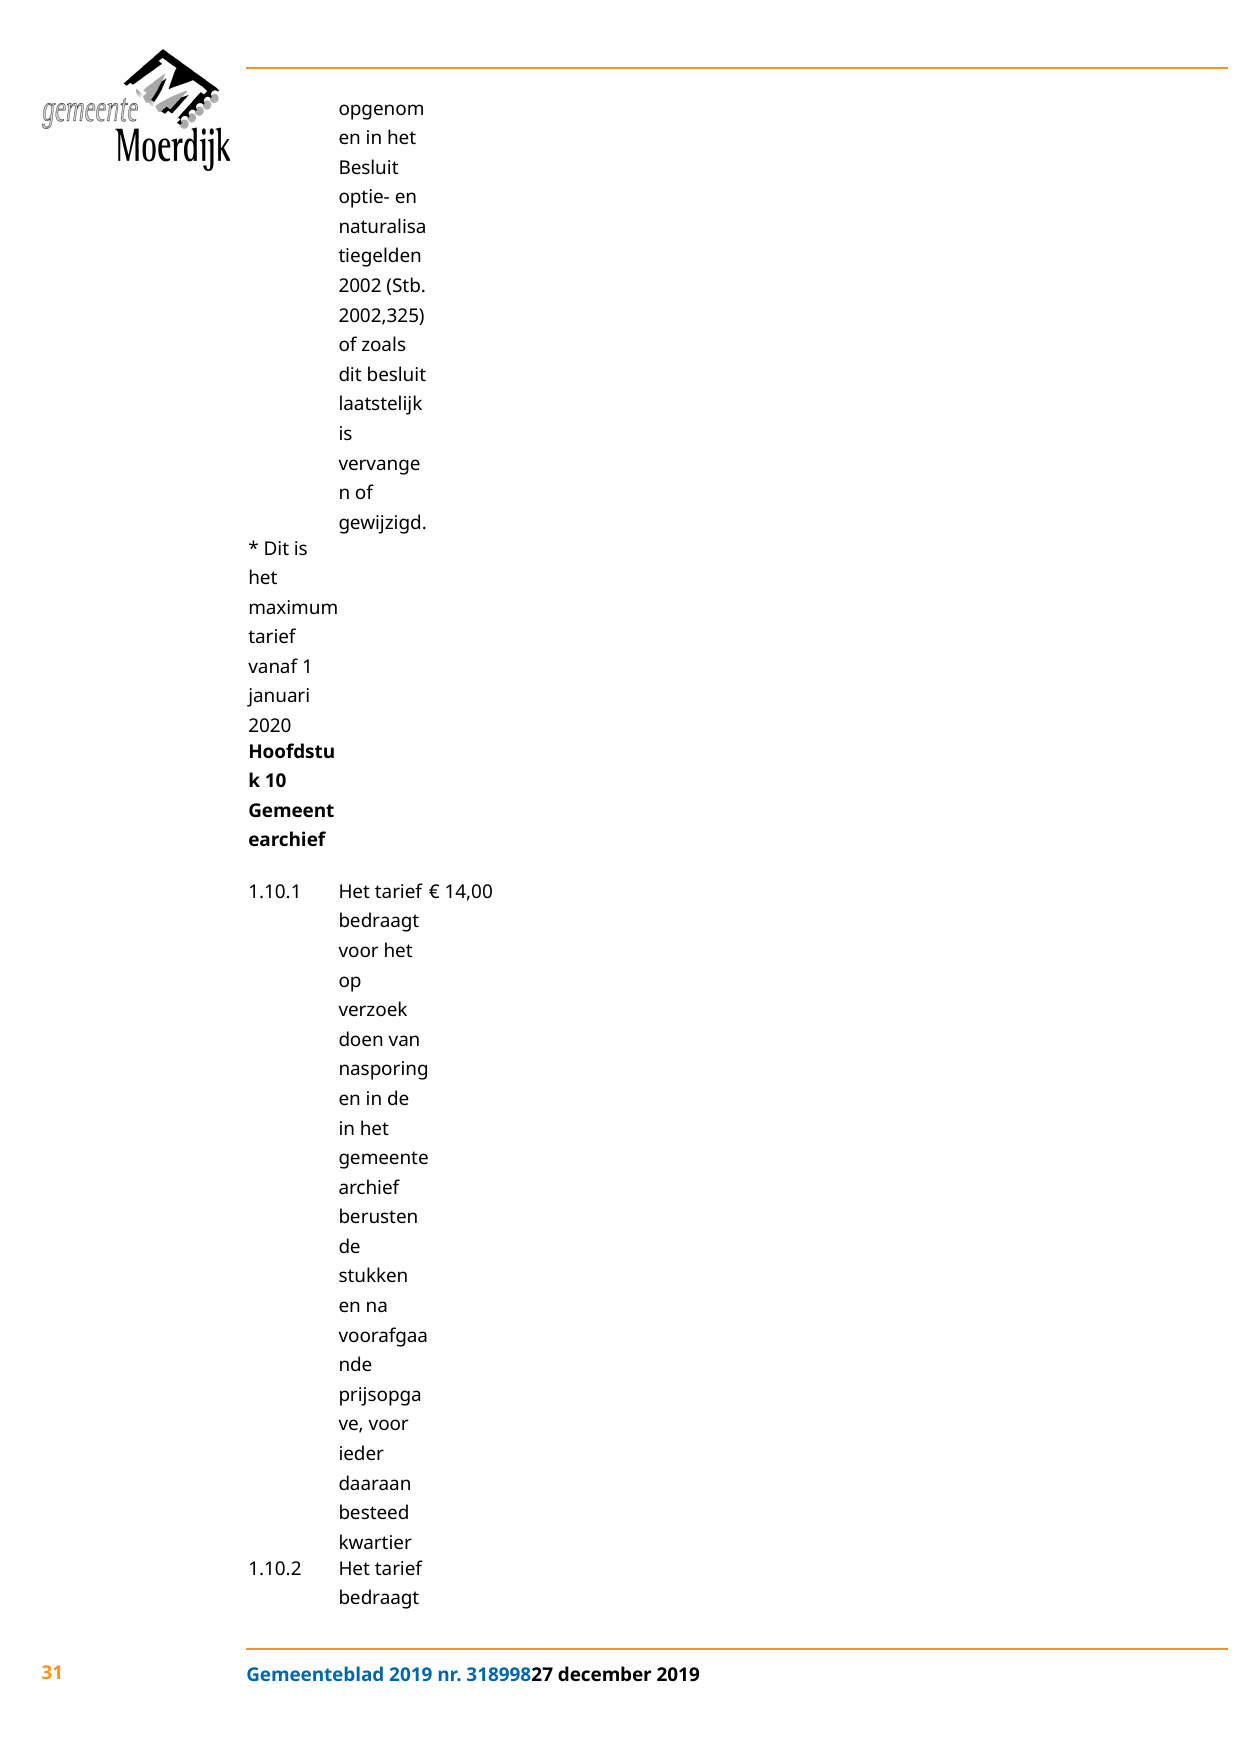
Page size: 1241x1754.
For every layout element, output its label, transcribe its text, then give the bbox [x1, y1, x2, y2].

table_cell [248, 95, 338, 535]
table_cell [429, 1555, 519, 1610]
table_cell € 14,00 [429, 878, 519, 1555]
table_cell opgenomen in het Besluit optie- en naturalisatiegelden 2002 (Stb. 2002,325) of zoals dit besluit laatstelijk is vervangen of gewijzigd. [338, 95, 429, 535]
table_cell Hoofdstuk 10 Gemeentearchief [248, 738, 338, 852]
table_cell [248, 853, 338, 878]
table_cell 1.10.1 [248, 878, 338, 1555]
table_cell * Dit is het maximumtarief vanaf 1 januari 2020 [248, 535, 338, 738]
table_cell 1.10.2 [248, 1555, 338, 1610]
table_cell Het tarief bedraagt [338, 1555, 429, 1610]
picture [41, 47, 231, 172]
table_cell Het tarief bedraagt voor het op verzoek doen van nasporingen in de in het gemeentearchief berustende stukken en na voorafgaande prijsopgave, voor ieder daaraan besteed kwartier [338, 878, 429, 1555]
table_cell [429, 95, 519, 535]
